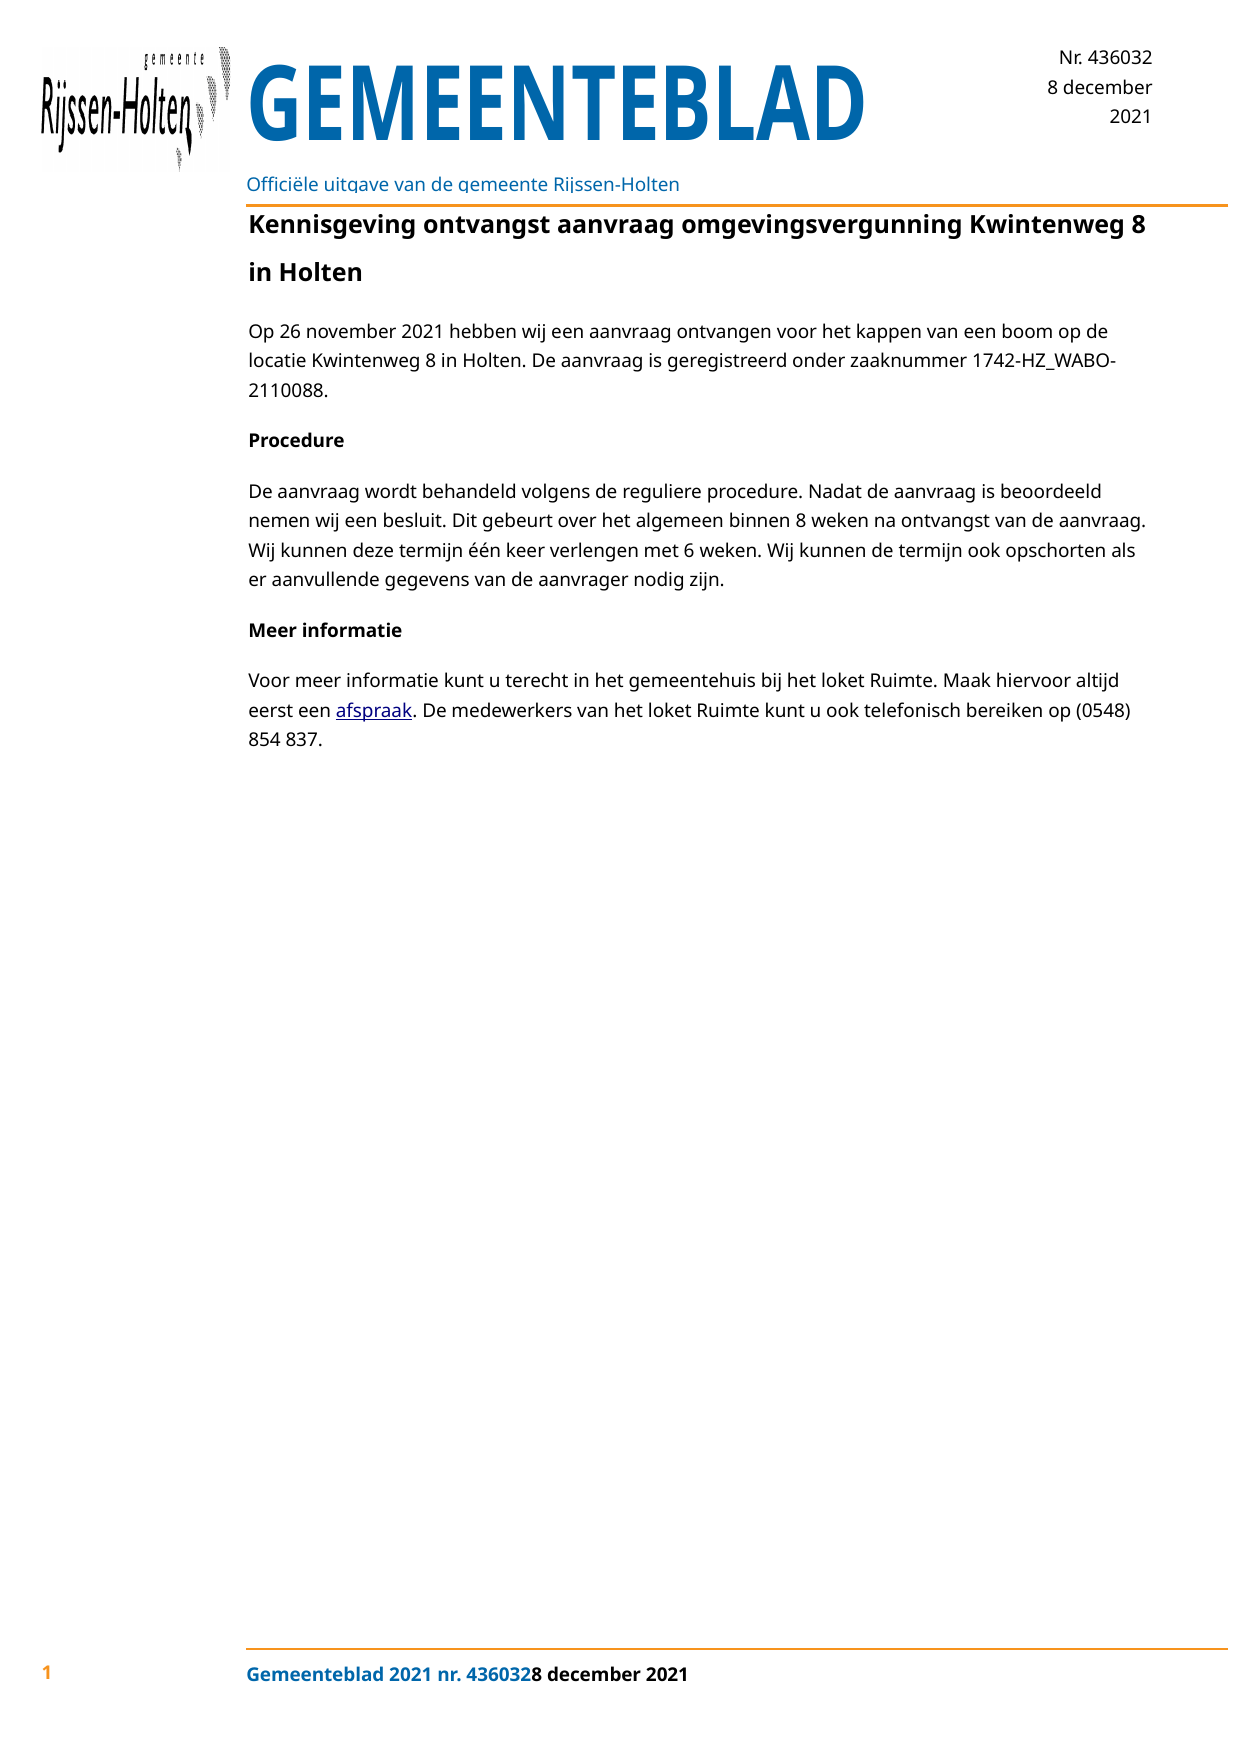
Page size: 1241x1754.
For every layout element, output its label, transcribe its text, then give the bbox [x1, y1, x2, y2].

text De aanvraag wordt behandeld volgens de reguliere procedure. Nadat de aanvraag is beoordeeld nemen wij een besluit. Dit gebeurt over het algemeen binnen 8 weken na ontvangst van de aanvraag. Wij kunnen deze termijn één keer verlengen met 6 weken. Wij kunnen de termijn ook opschorten als er aanvullende gegevens van de aanvrager nodig zijn. [248, 478, 1152, 592]
text Op 26 november 2021 hebben wij een aanvraag ontvangen voor het kappen van een boom op de locatie Kwintenweg 8 in Holten. De aanvraag is geregistreerd onder zaaknummer 1742-HZ_WABO-2110088. [248, 318, 1152, 403]
picture [41, 47, 231, 172]
text Procedure [248, 427, 1152, 453]
text Meer informatie [248, 617, 1152, 643]
text Kennisgeving ontvangst aanvraag omgevingsvergunning Kwintenweg 8 in Holten [248, 207, 1152, 288]
text Voor meer informatie kunt u terecht in het gemeentehuis bij het loket Ruimte. Maak hiervoor altijd eerst een afspraak. De medewerkers van het loket Ruimte kunt u ook telefonisch bereiken op (0548) 854 837. [248, 667, 1152, 752]
